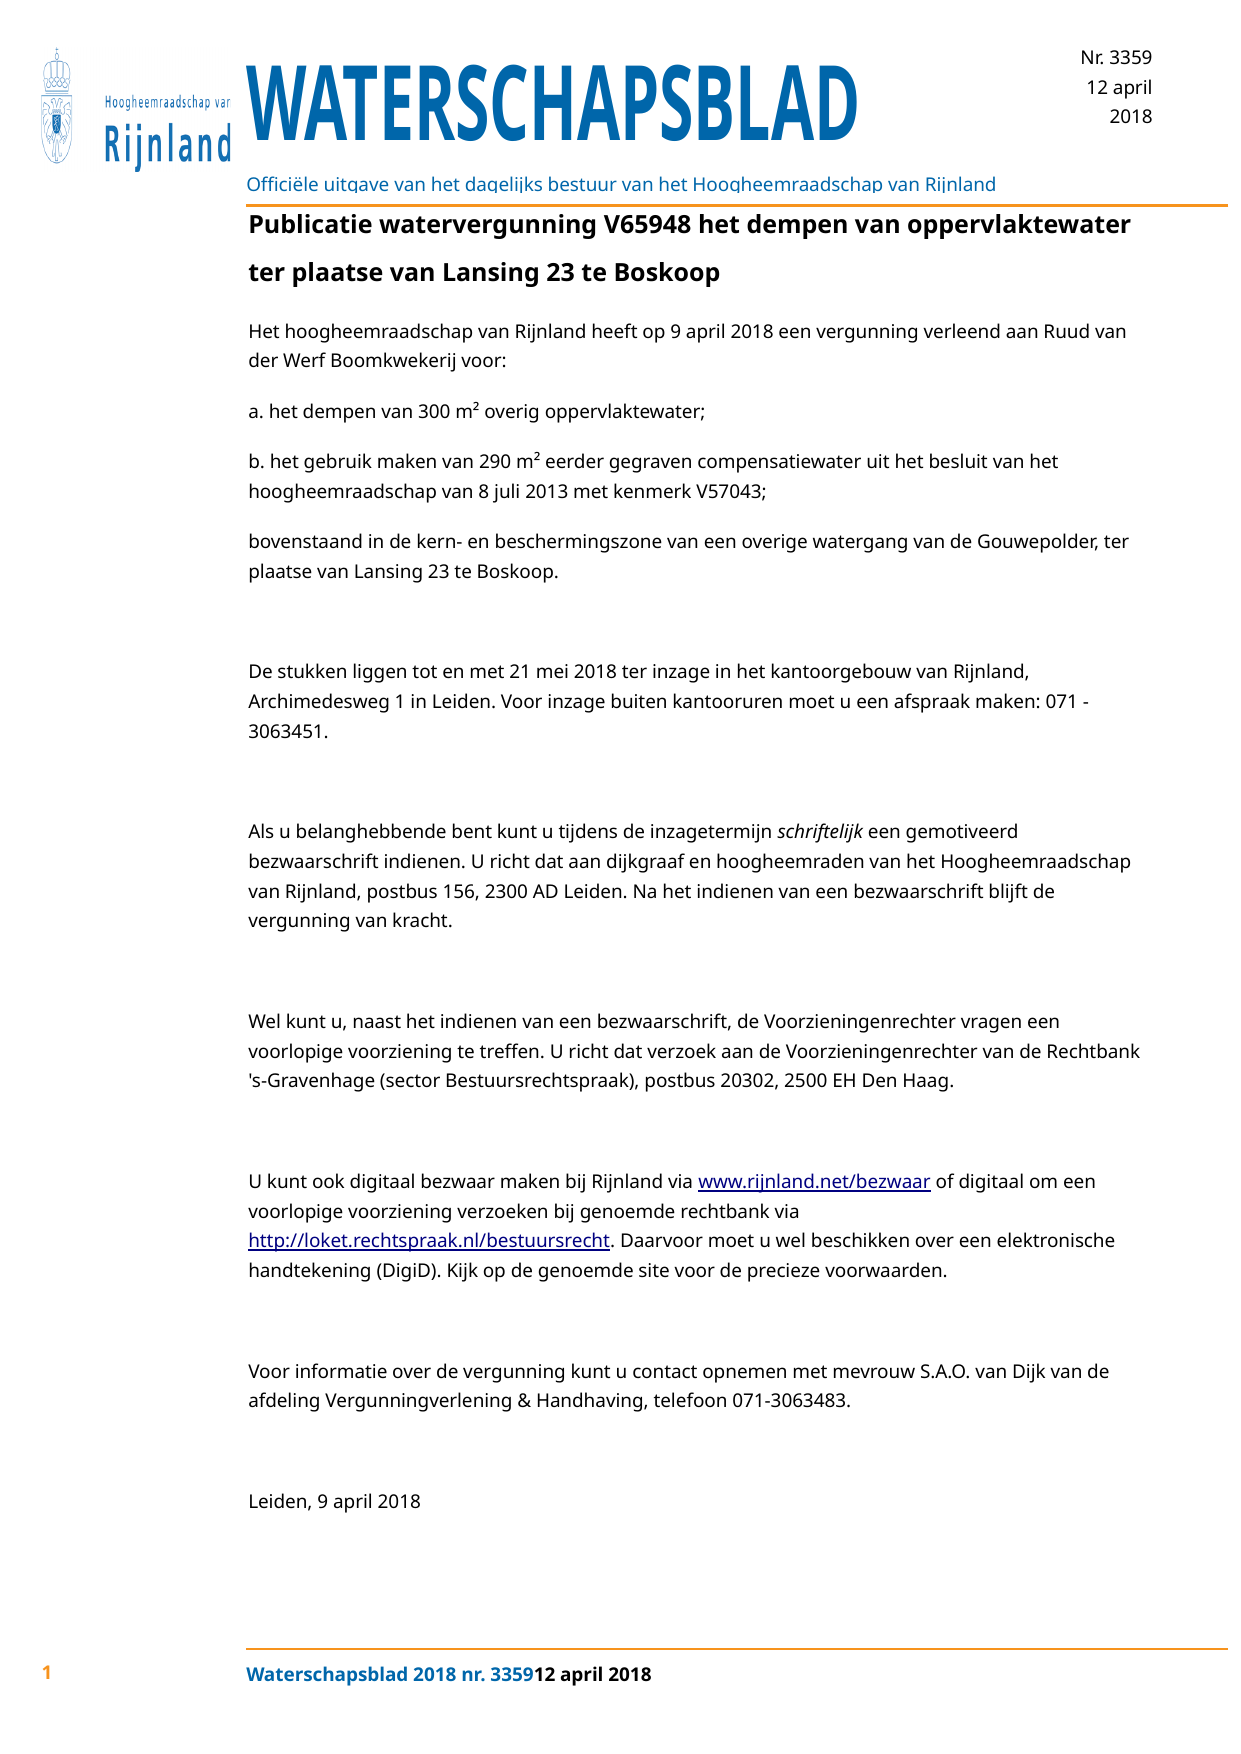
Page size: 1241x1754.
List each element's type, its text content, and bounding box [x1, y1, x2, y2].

picture [41, 47, 231, 172]
text Leiden, 9 april 2018 [248, 1488, 1152, 1514]
text De stukken liggen tot en met 21 mei 2018 ter inzage in het kantoorgebouw van Rijnland, Archimedesweg 1 in Leiden. Voor inzage buiten kantooruren moet u een afspraak maken: 071 - 3063451. [248, 659, 1152, 744]
text Als u belanghebbende bent kunt u tijdens de inzagetermijn schriftelijk een gemotiveerd bezwaarschrift indienen. U richt dat aan dijkgraaf en hoogheemraden van het Hoogheemraadschap van Rijnland, postbus 156, 2300 AD Leiden. Na het indienen van een bezwaarschrift blijft de vergunning van kracht. [248, 819, 1152, 933]
text Wel kunt u, naast het indienen van een bezwaarschrift, de Voorzieningenrechter vragen een voorlopige voorziening te treffen. U richt dat verzoek aan de Voorzieningenrechter van de Rechtbank 's-Gravenhage (sector Bestuursrechtspraak), postbus 20302, 2500 EH Den Haag. [248, 1008, 1152, 1093]
text Het hoogheemraadschap van Rijnland heeft op 9 april 2018 een vergunning verleend aan Ruud van der Werf Boomkwekerij voor: [248, 318, 1152, 373]
text bovenstaand in de kern- en beschermingszone van een overige watergang van de Gouwepolder, ter plaatse van Lansing 23 te Boskoop. [248, 528, 1152, 584]
text b. het gebruik maken van 290 m² eerder gegraven compensatiewater uit het besluit van het hoogheemraadschap van 8 juli 2013 met kenmerk V57043; [248, 448, 1152, 504]
text Voor informatie over de vergunning kunt u contact opnemen met mevrouw S.A.O. van Dijk van de afdeling Vergunningverlening & Handhaving, telefoon 071-3063483. [248, 1358, 1152, 1413]
text a. het dempen van 300 m² overig oppervlaktewater; [248, 398, 1152, 424]
text U kunt ook digitaal bezwaar maken bij Rijnland via www.rijnland.net/bezwaar of digitaal om een voorlopige voorziening verzoeken bij genoemde rechtbank via http://loket.rechtspraak.nl/bestuursrecht. Daarvoor moet u wel beschikken over een elektronische handtekening (DigiD). Kijk op de genoemde site voor de precieze voorwaarden. [248, 1168, 1152, 1283]
text Publicatie watervergunning V65948 het dempen van oppervlaktewater ter plaatse van Lansing 23 te Boskoop [248, 207, 1152, 288]
